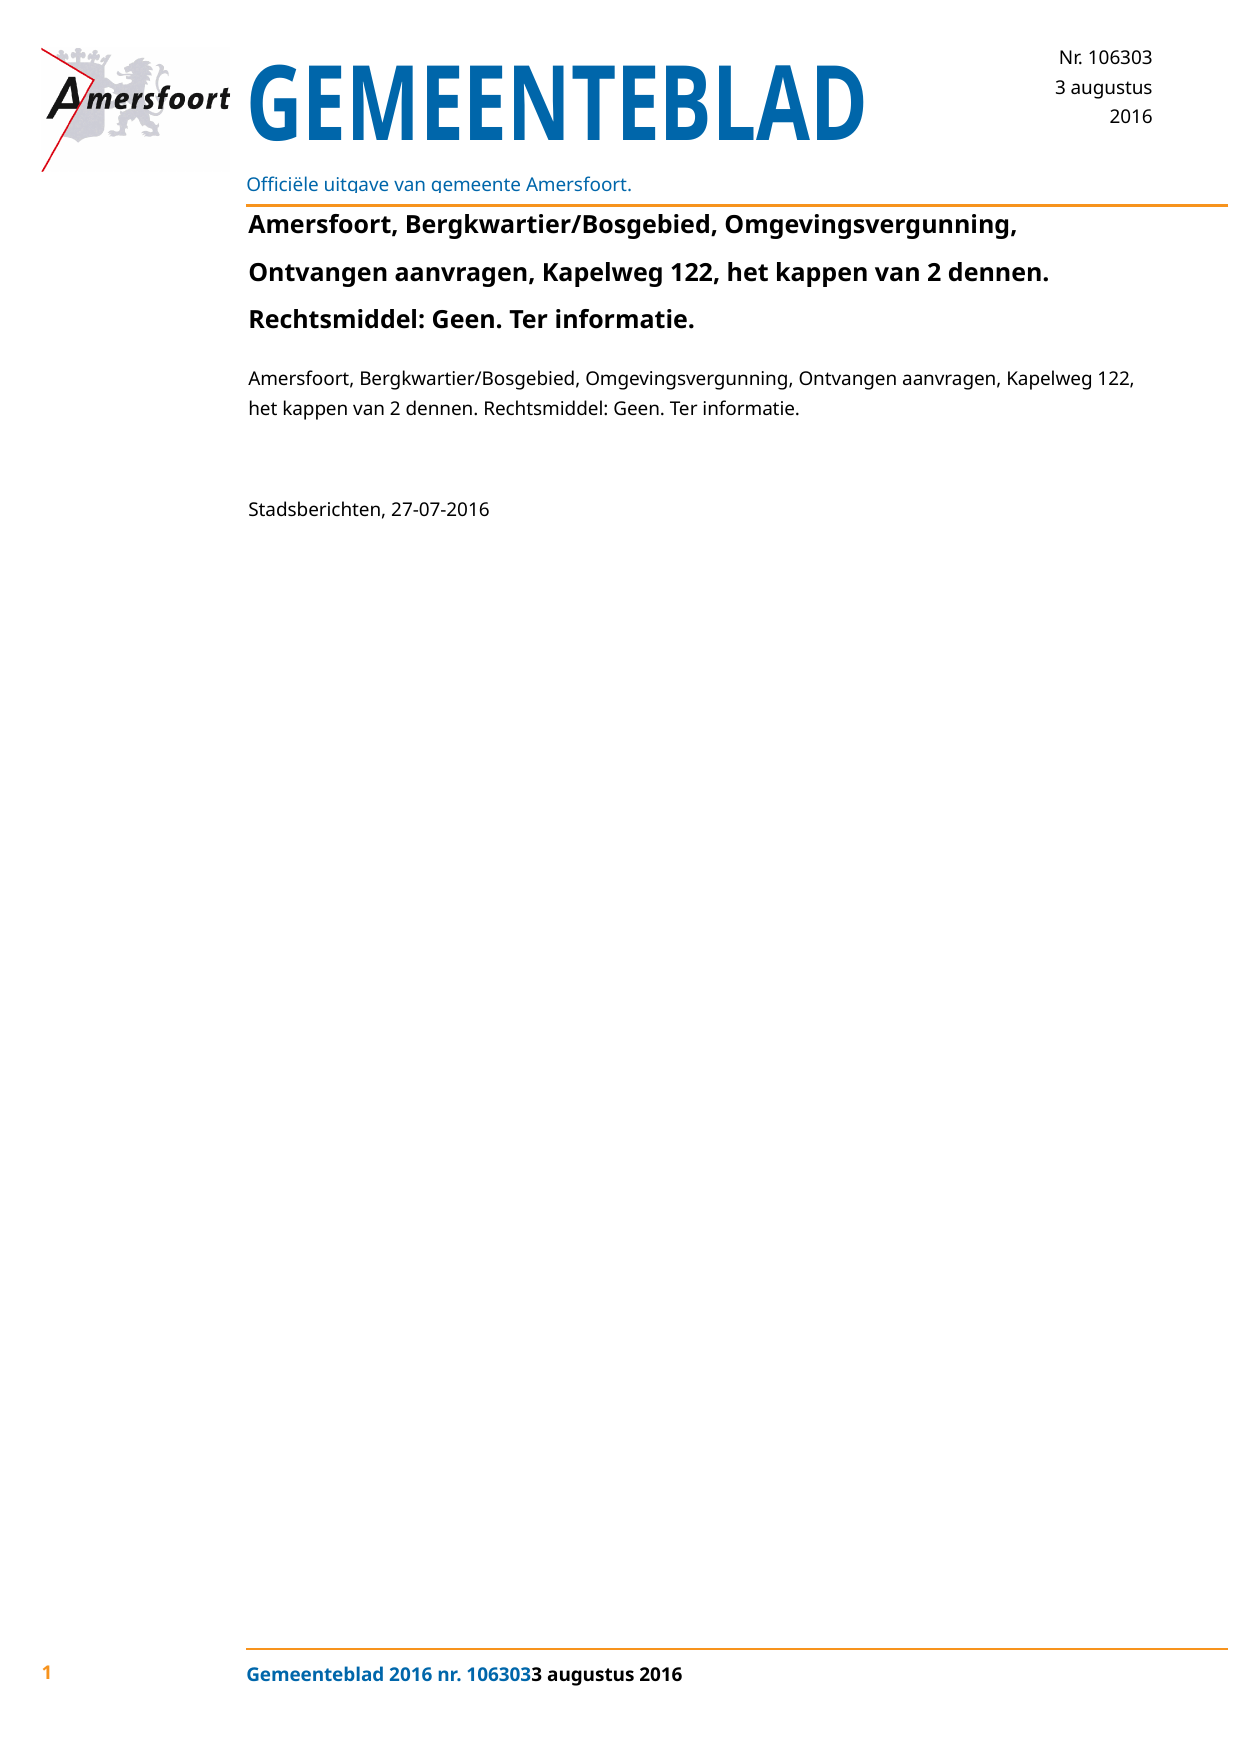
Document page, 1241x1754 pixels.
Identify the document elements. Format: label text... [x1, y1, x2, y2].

picture [41, 47, 231, 172]
text Stadsberichten, 27-07-2016 [248, 496, 1152, 522]
text Amersfoort, Bergkwartier/Bosgebied, Omgevingsvergunning, Ontvangen aanvragen, Kapelweg 122, het kappen van 2 dennen. Rechtsmiddel: Geen. Ter informatie. [248, 207, 1152, 336]
text Amersfoort, Bergkwartier/Bosgebied, Omgevingsvergunning, Ontvangen aanvragen, Kapelweg 122, het kappen van 2 dennen. Rechtsmiddel: Geen. Ter informatie. [248, 366, 1152, 421]
